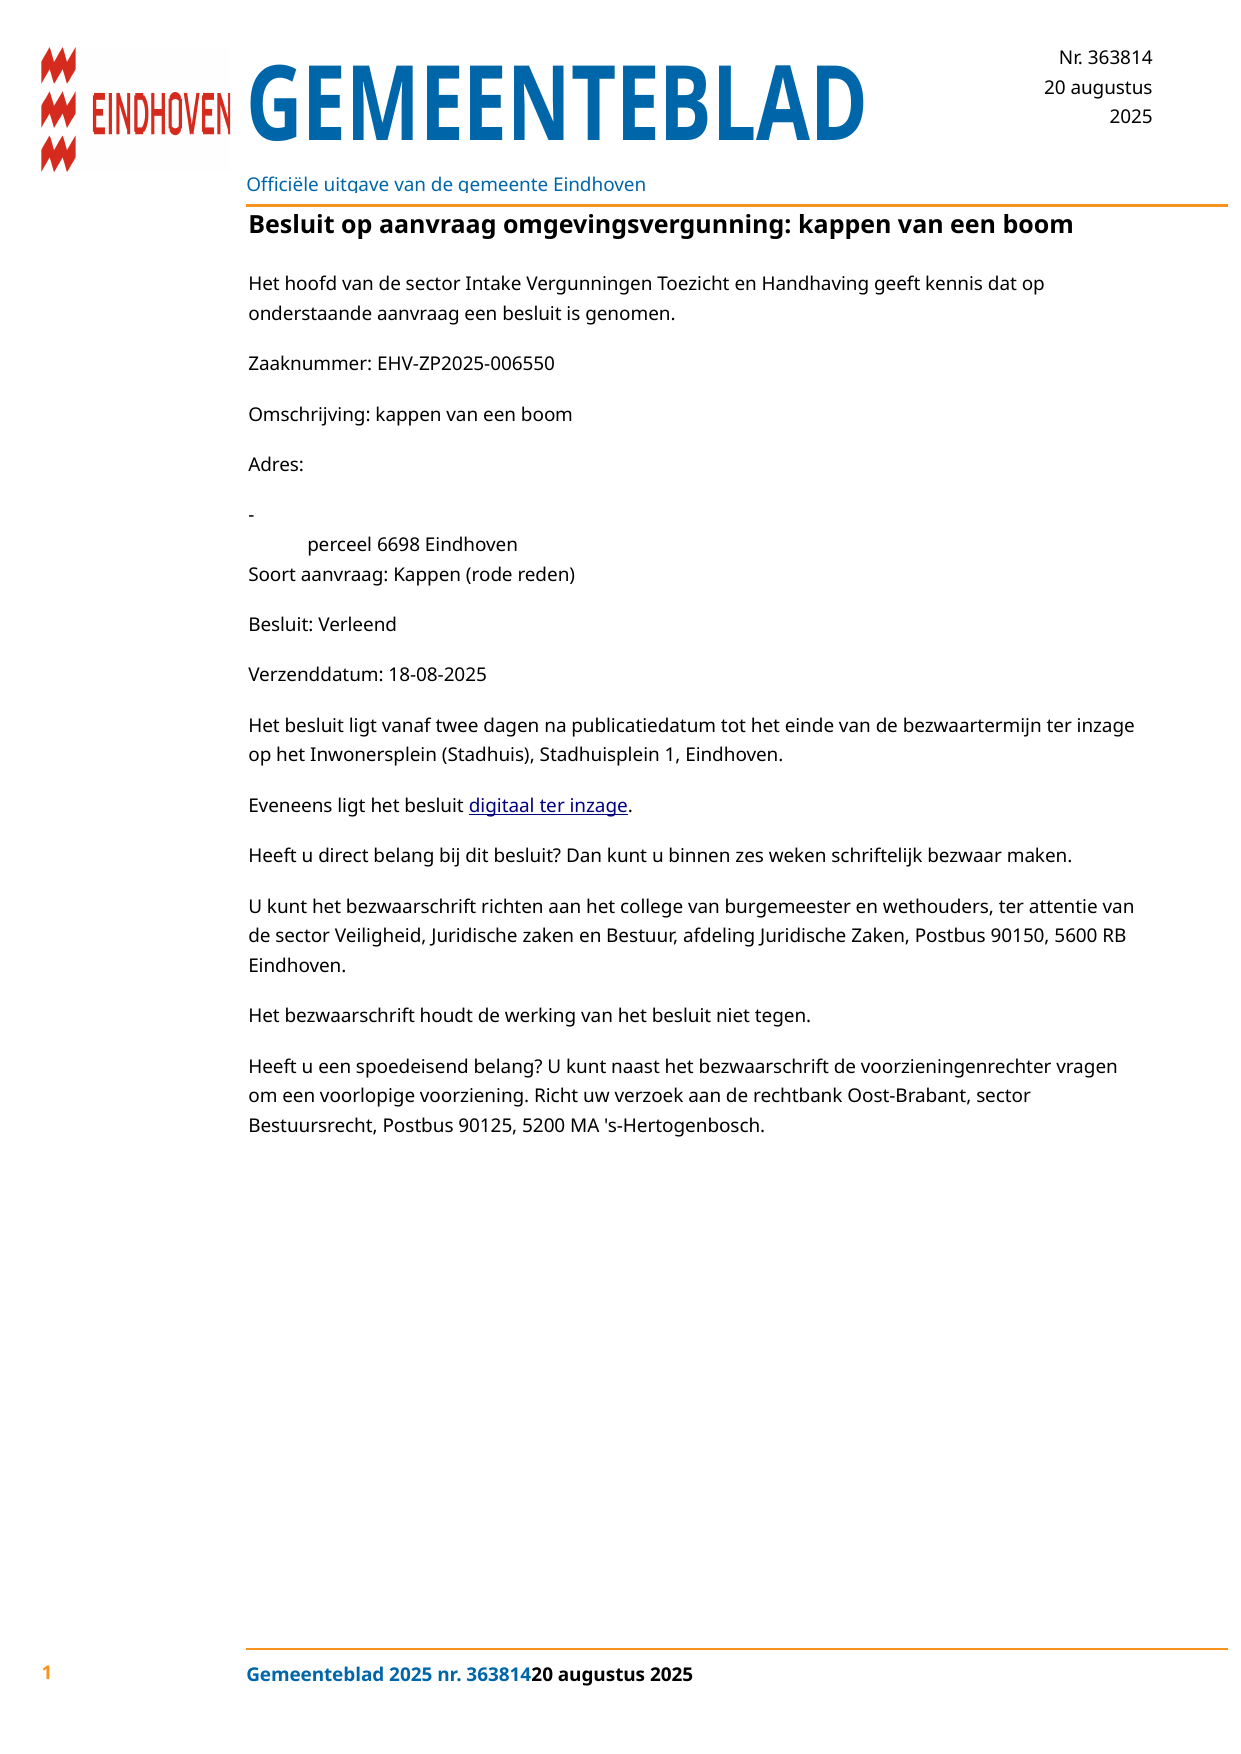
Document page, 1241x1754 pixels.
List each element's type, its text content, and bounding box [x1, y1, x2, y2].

text Het hoofd van de sector Intake Vergunningen Toezicht en Handhaving geeft kennis dat op onderstaande aanvraag een besluit is genomen. [248, 270, 1152, 326]
text Zaaknummer: EHV-ZP2025-006550 [248, 350, 1152, 376]
text Omschrijving: kappen van een boom [248, 401, 1152, 426]
text Soort aanvraag: Kappen (rode reden) [248, 561, 1152, 586]
text Het bezwaarschrift houdt de werking van het besluit niet tegen. [248, 1002, 1152, 1028]
text Besluit op aanvraag omgevingsvergunning: kappen van een boom [248, 207, 1152, 241]
list perceel 6698 Eindhoven [248, 531, 1152, 557]
text Adres: [248, 451, 1152, 477]
picture [41, 47, 231, 172]
text Verzenddatum: 18-08-2025 [248, 662, 1152, 687]
text Heeft u een spoedeisend belang? U kunt naast het bezwaarschrift de voorzieningenrechter vragen om een voorlopige voorziening. Richt uw verzoek aan de rechtbank Oost-Brabant, sector Bestuursrecht, Postbus 90125, 5200 MA 's-Hertogenbosch. [248, 1053, 1152, 1138]
text Heeft u direct belang bij dit besluit? Dan kunt u binnen zes weken schriftelijk bezwaar maken. [248, 842, 1152, 868]
text U kunt het bezwaarschrift richten aan het college van burgemeester en wethouders, ter attentie van de sector Veiligheid, Juridische zaken en Bestuur, afdeling Juridische Zaken, Postbus 90150, 5600 RB Eindhoven. [248, 893, 1152, 978]
text Besluit: Verleend [248, 611, 1152, 637]
text Eveneens ligt het besluit digitaal ter inzage. [248, 792, 1152, 818]
text Het besluit ligt vanaf twee dagen na publicatiedatum tot het einde van de bezwaartermijn ter inzage op het Inwonersplein (Stadhuis), Stadhuisplein 1, Eindhoven. [248, 712, 1152, 767]
